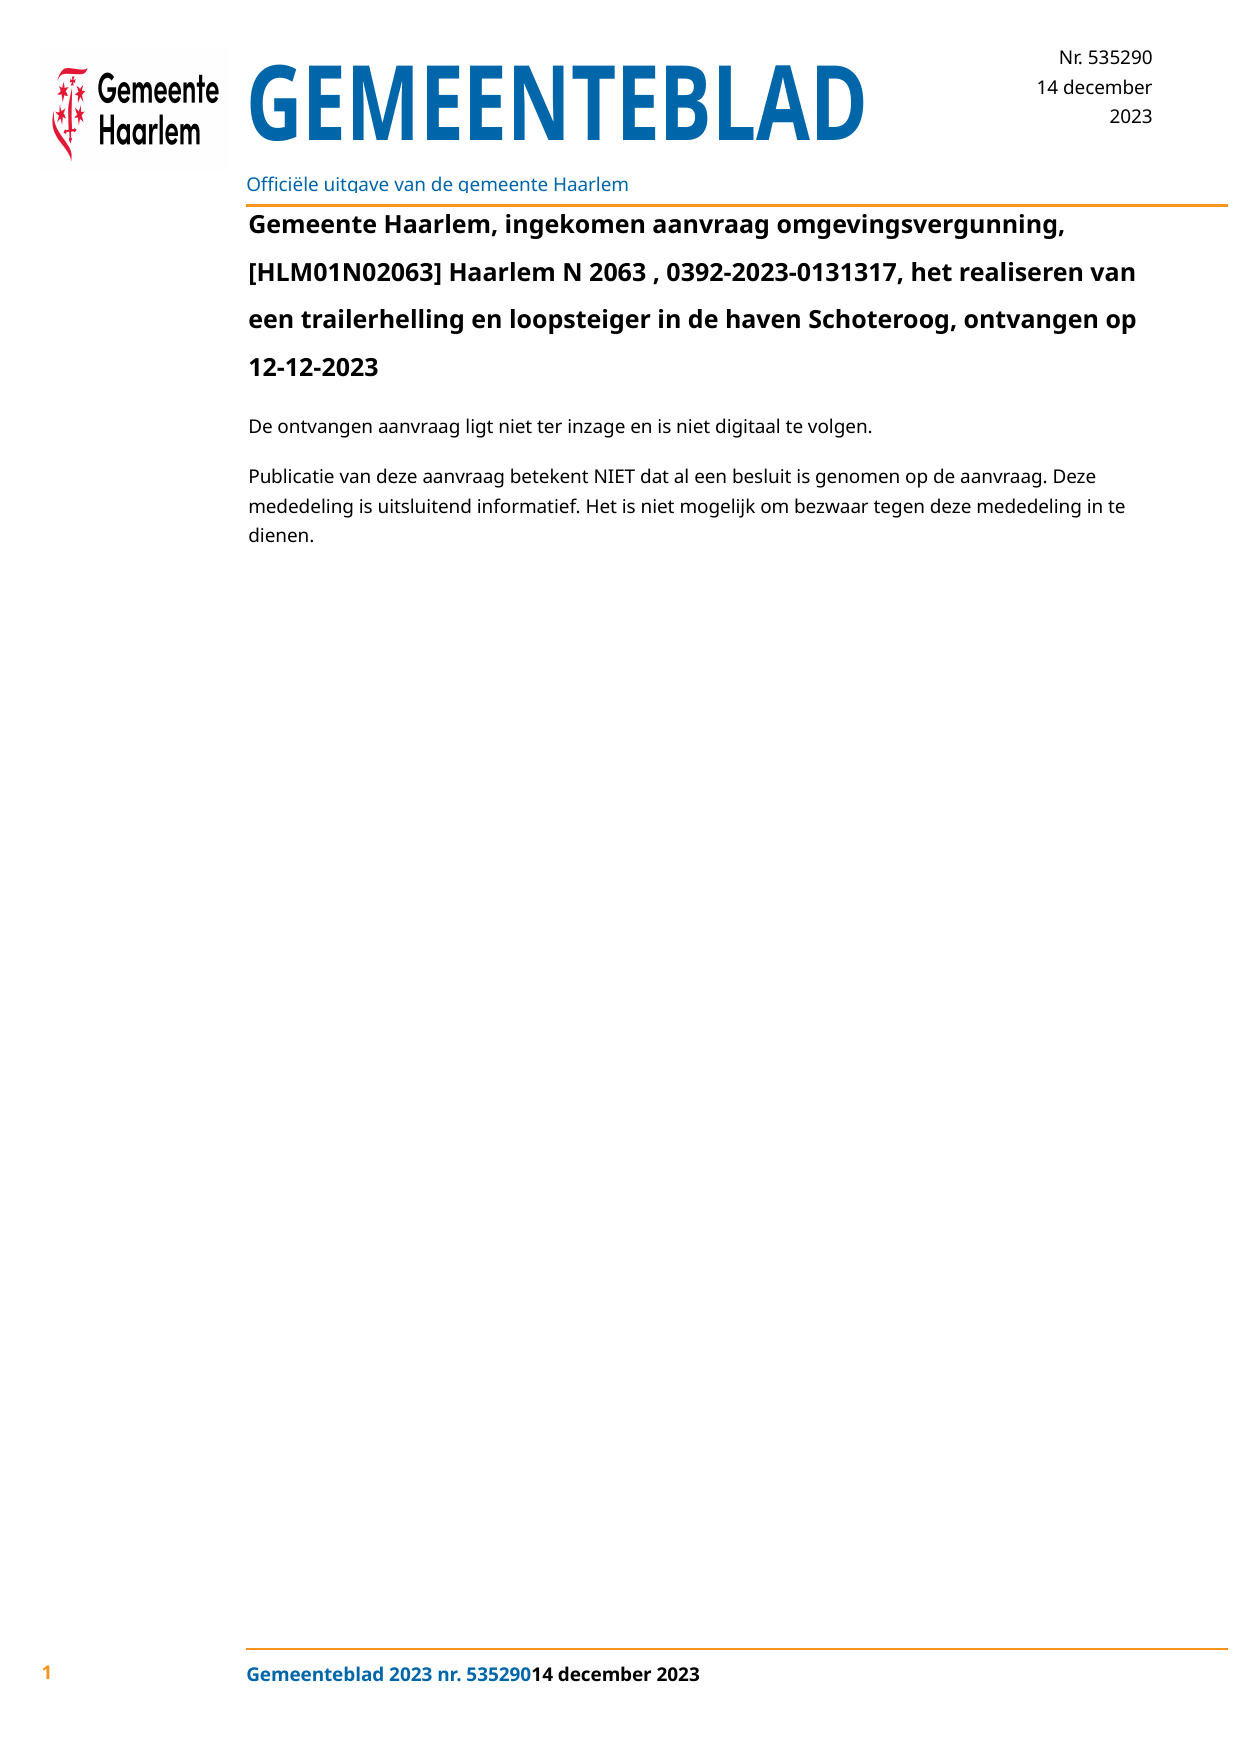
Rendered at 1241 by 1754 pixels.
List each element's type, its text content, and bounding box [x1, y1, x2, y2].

text Publicatie van deze aanvraag betekent NIET dat al een besluit is genomen op de aanvraag. Deze mededeling is uitsluitend informatief. Het is niet mogelijk om bezwaar tegen deze mededeling in te dienen. [248, 463, 1152, 548]
text De ontvangen aanvraag ligt niet ter inzage en is niet digitaal te volgen. [248, 413, 1152, 439]
picture [41, 47, 231, 172]
text Gemeente Haarlem, ingekomen aanvraag omgevingsvergunning, [HLM01N02063] Haarlem N 2063 , 0392-2023-0131317, het realiseren van een trailerhelling en loopsteiger in de haven Schoteroog, ontvangen op 12-12-2023 [248, 207, 1152, 384]
